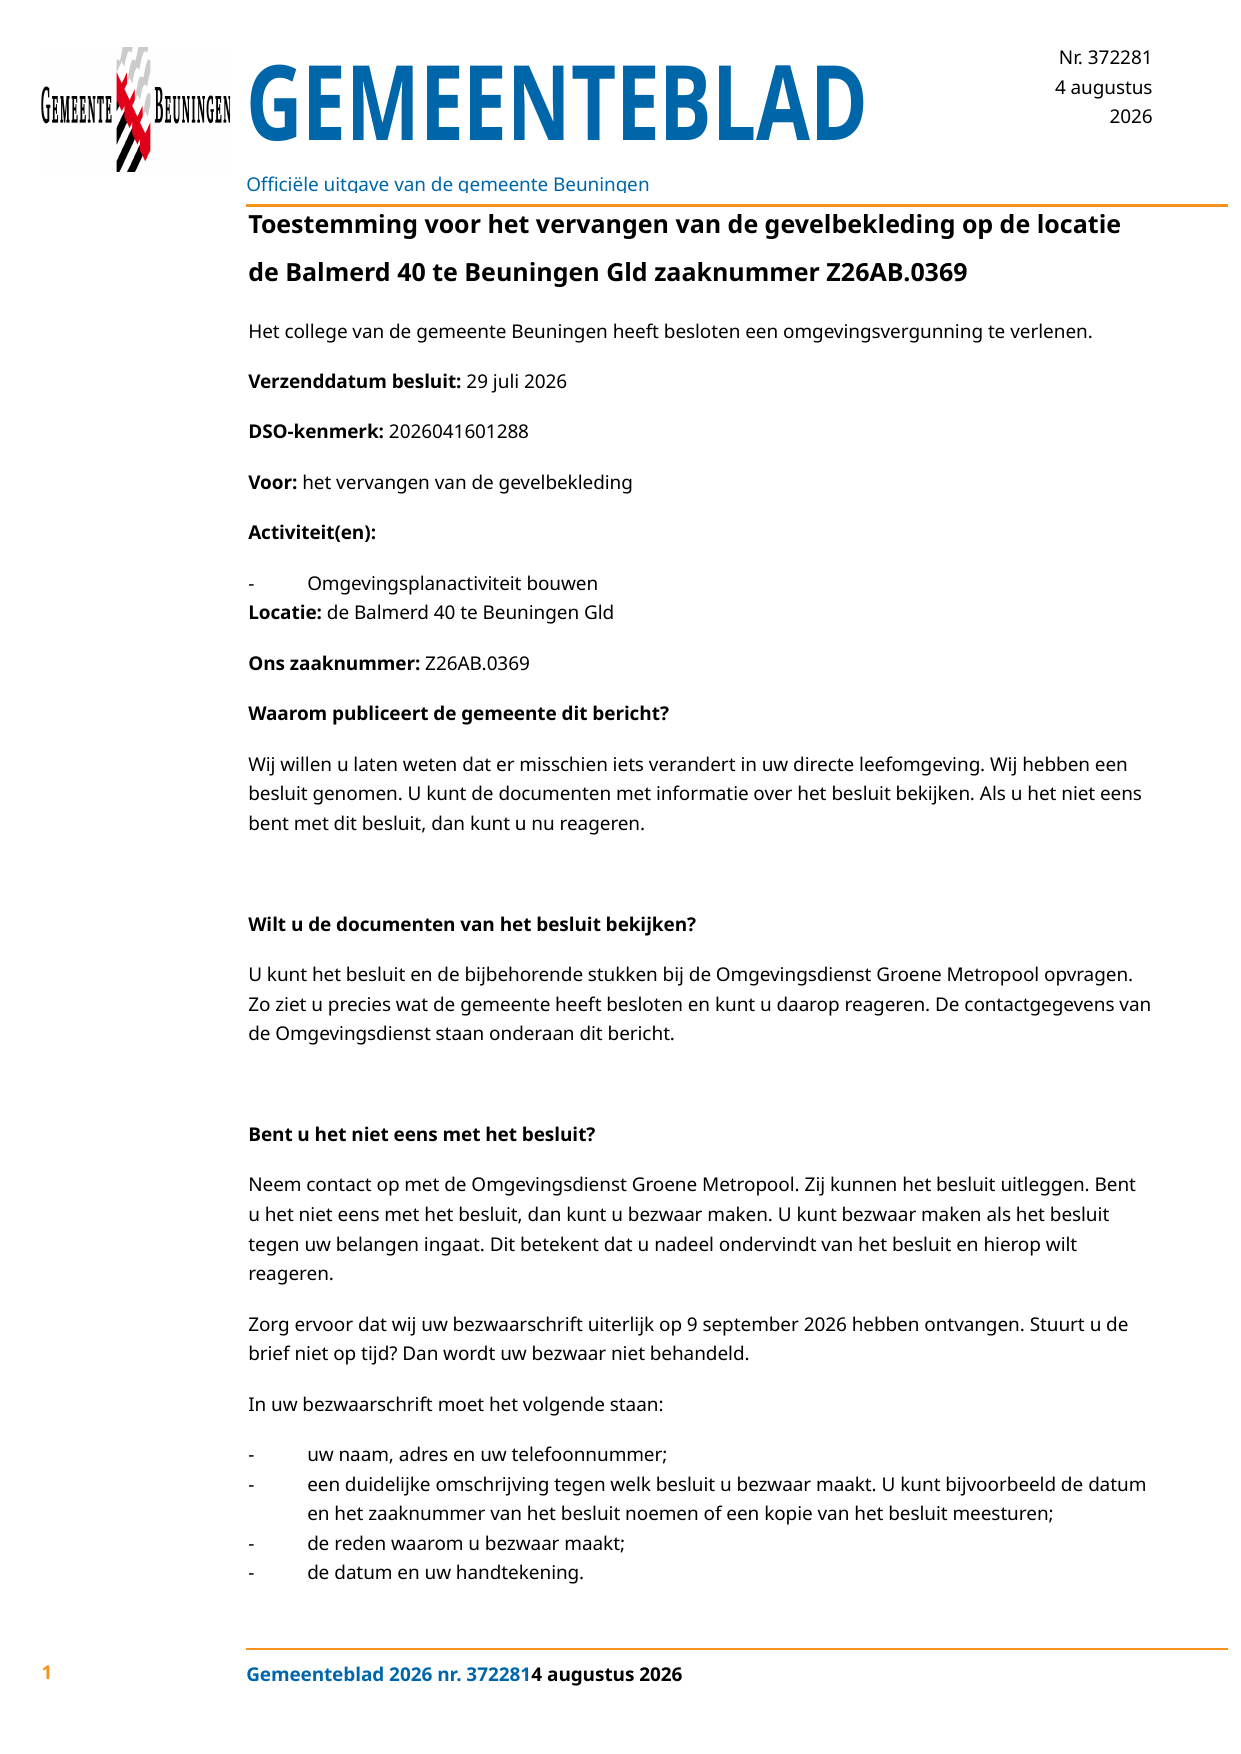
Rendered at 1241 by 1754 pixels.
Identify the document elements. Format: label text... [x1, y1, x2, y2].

text Zorg ervoor dat wij uw bezwaarschrift uiterlijk op 9 september 2026 hebben ontvangen. Stuurt u de brief niet op tijd? Dan wordt uw bezwaar niet behandeld. [248, 1311, 1152, 1366]
text Wij willen u laten weten dat er misschien iets verandert in uw directe leefomgeving. Wij hebben een besluit genomen. U kunt de documenten met informatie over het besluit bekijken. Als u het niet eens bent met dit besluit, dan kunt u nu reageren. [248, 751, 1152, 836]
list de reden waarom u bezwaar maakt; [248, 1530, 1152, 1556]
text Neem contact op met de Omgevingsdienst Groene Metropool. Zij kunnen het besluit uitleggen. Bent u het niet eens met het besluit, dan kunt u bezwaar maken. U kunt bezwaar maken als het besluit tegen uw belangen ingaat. Dit betekent dat u nadeel ondervindt van het besluit en hierop wilt reageren. [248, 1172, 1152, 1286]
list uw naam, adres en uw telefoonnummer; [248, 1441, 1152, 1467]
text Voor: het vervangen van de gevelbekleding [248, 469, 1152, 495]
text Ons zaaknummer: Z26AB.0369 [248, 650, 1152, 676]
text U kunt het besluit en de bijbehorende stukken bij de Omgevingsdienst Groene Metropool opvragen. Zo ziet u precies wat de gemeente heeft besloten en kunt u daarop reageren. De contactgegevens van de Omgevingsdienst staan onderaan dit bericht. [248, 961, 1152, 1046]
list de datum en uw handtekening. [248, 1559, 1152, 1585]
list Omgevingsplanactiviteit bouwen [248, 570, 1152, 596]
text Locatie: de Balmerd 40 te Beuningen Gld [248, 599, 1152, 625]
text Het college van de gemeente Beuningen heeft besloten een omgevingsvergunning te verlenen. [248, 318, 1152, 344]
text Verzenddatum besluit: 29 juli 2026 [248, 368, 1152, 394]
text Toestemming voor het vervangen van de gevelbekleding op de locatie de Balmerd 40 te Beuningen Gld zaaknummer Z26AB.0369 [248, 207, 1152, 288]
text Activiteit(en): [248, 519, 1152, 545]
list een duidelijke omschrijving tegen welk besluit u bezwaar maakt. U kunt bijvoorbeeld de datum en het zaaknummer van het besluit noemen of een kopie van het besluit meesturen; [248, 1471, 1152, 1526]
text DSO-kenmerk: 2026041601288 [248, 419, 1152, 444]
picture [41, 47, 231, 172]
text Waarom publiceert de gemeente dit bericht? [248, 700, 1152, 726]
text Wilt u de documenten van het besluit bekijken? [248, 911, 1152, 937]
text Bent u het niet eens met het besluit? [248, 1121, 1152, 1147]
text In uw bezwaarschrift moet het volgende staan: [248, 1391, 1152, 1417]
